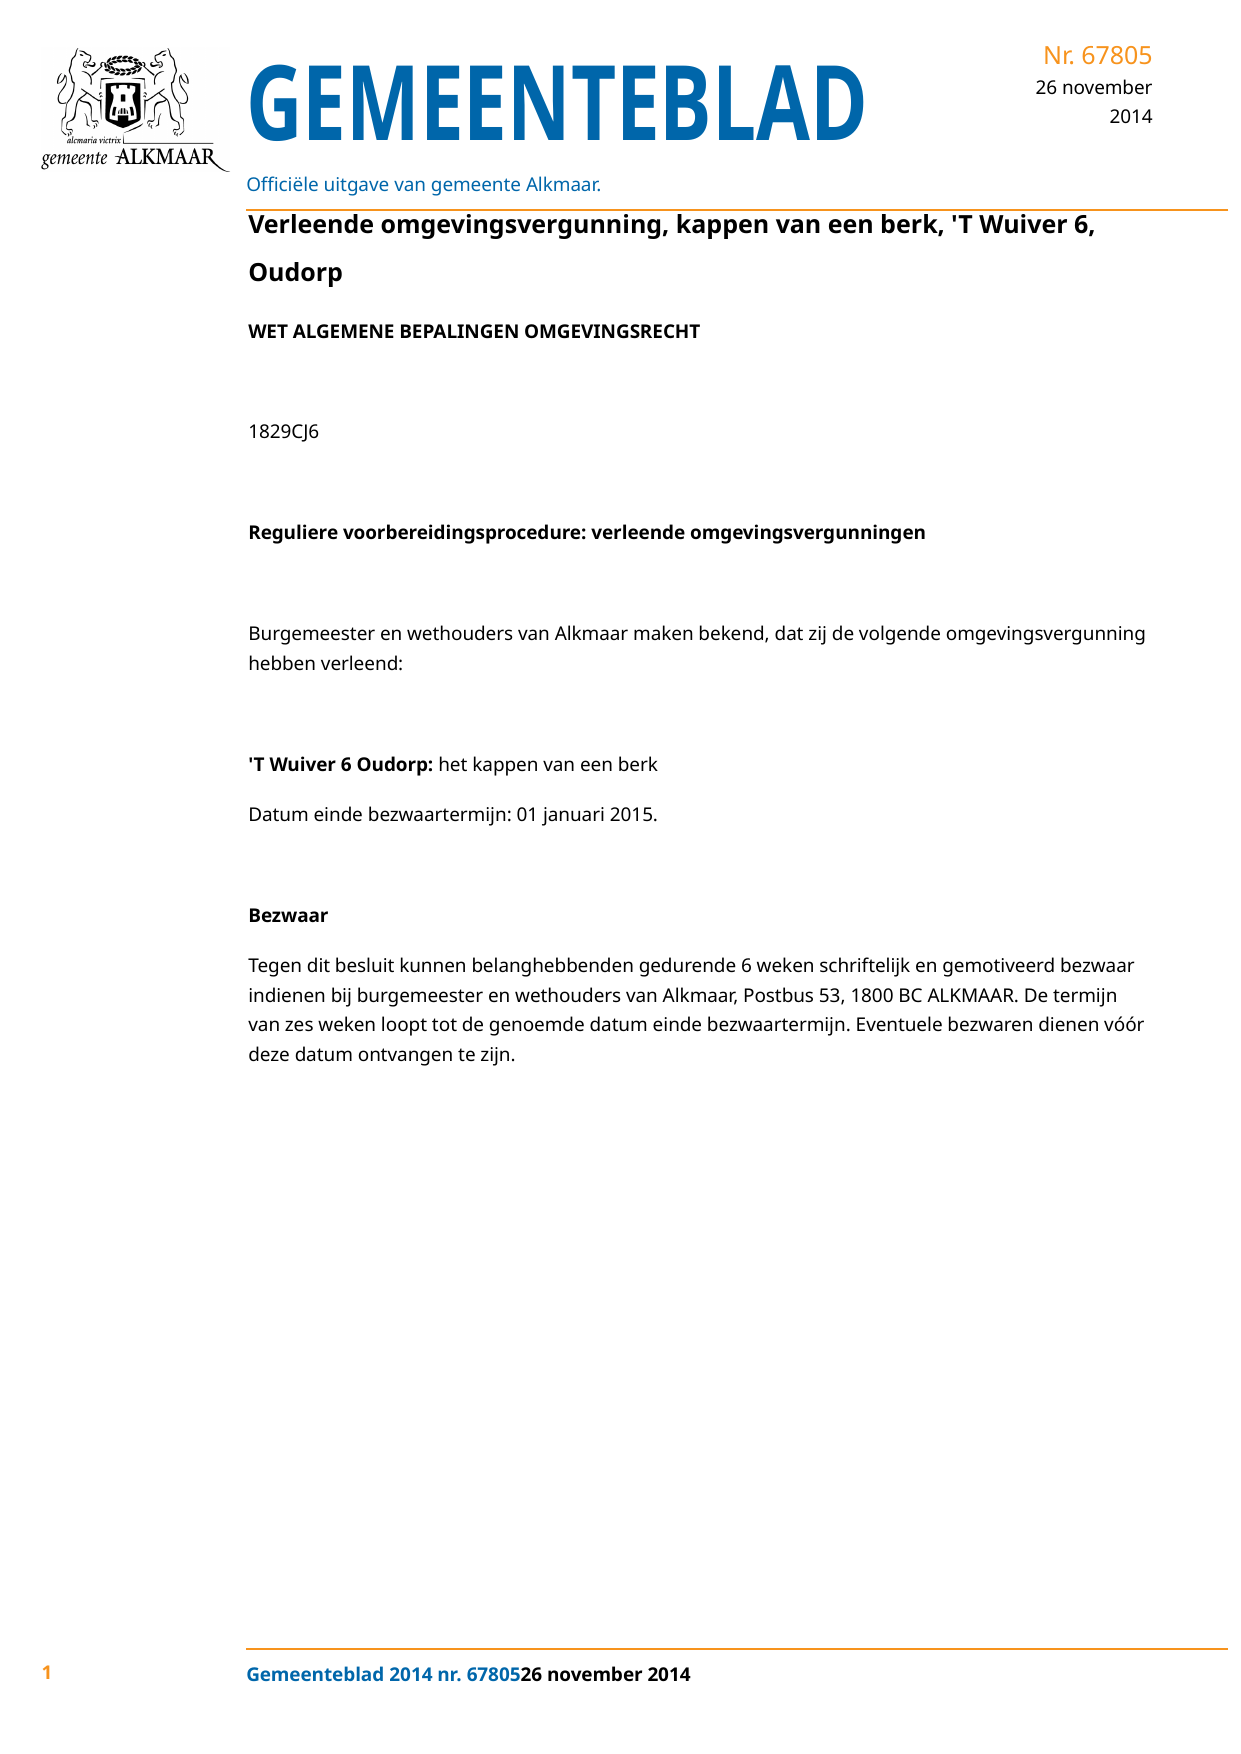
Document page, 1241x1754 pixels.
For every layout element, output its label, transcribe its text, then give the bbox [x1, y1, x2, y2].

text 1829CJ6 [248, 419, 1152, 444]
text Reguliere voorbereidingsprocedure: verleende omgevingsvergunningen [248, 519, 1152, 545]
text Burgemeester en wethouders van Alkmaar maken bekend, dat zij de volgende omgevingsvergunning hebben verleend: [248, 620, 1152, 676]
text Verleende omgevingsvergunning, kappen van een berk, 'T Wuiver 6, Oudorp [248, 211, 1152, 288]
text WET ALGEMENE BEPALINGEN OMGEVINGSRECHT [248, 318, 1152, 344]
picture [41, 47, 231, 172]
text Bezwaar [248, 902, 1152, 928]
text Tegen dit besluit kunnen belanghebbenden gedurende 6 weken schriftelijk en gemotiveerd bezwaar indienen bij burgemeester en wethouders van Alkmaar, Postbus 53, 1800 BC ALKMAAR. De termijn van zes weken loopt tot de genoemde datum einde bezwaartermijn. Eventuele bezwaren dienen vóór deze datum ontvangen te zijn. [248, 952, 1152, 1067]
text 'T Wuiver 6 Oudorp: het kappen van een berk [248, 751, 1152, 777]
text Datum einde bezwaartermijn: 01 januari 2015. [248, 801, 1152, 827]
